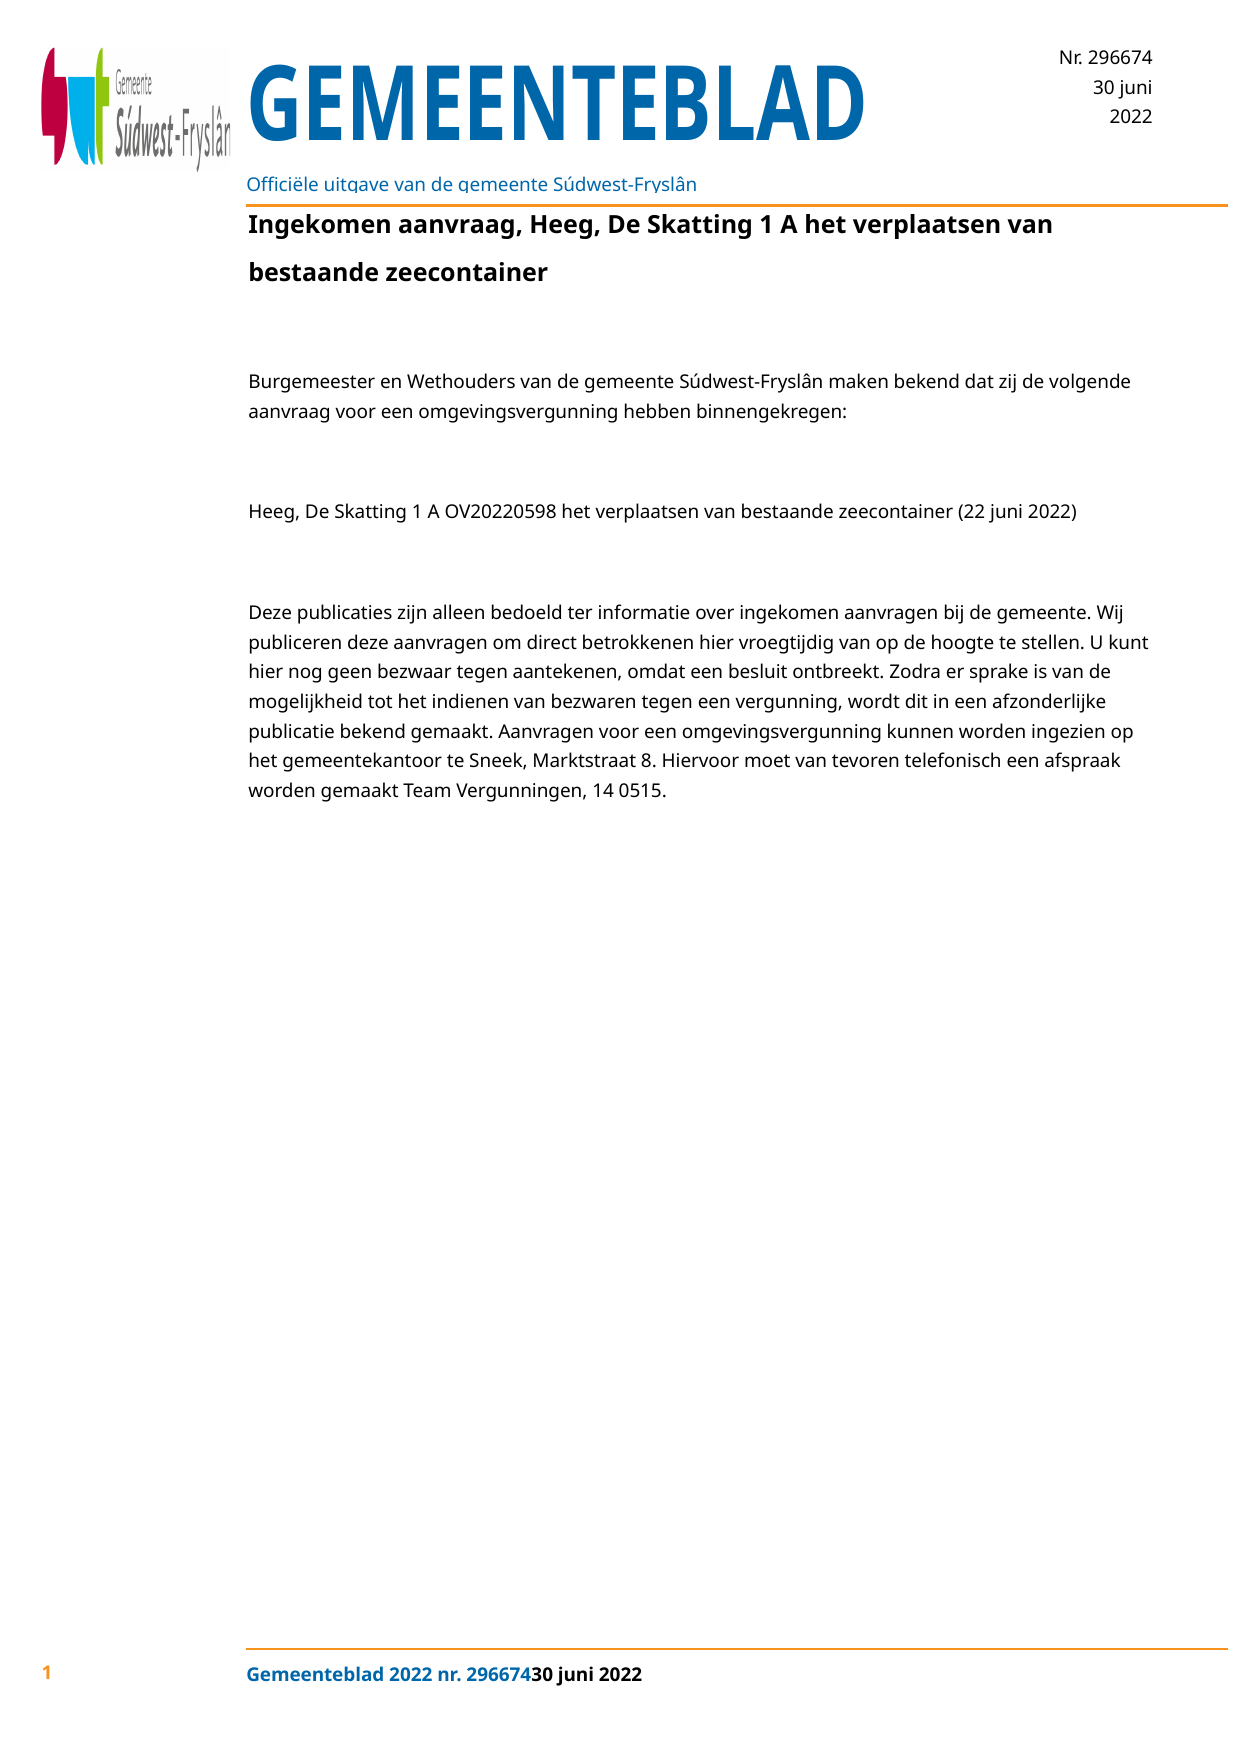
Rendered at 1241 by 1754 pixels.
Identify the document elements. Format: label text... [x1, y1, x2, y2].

picture [41, 47, 231, 172]
text Deze publicaties zijn alleen bedoeld ter informatie over ingekomen aanvragen bij de gemeente. Wij publiceren deze aanvragen om direct betrokkenen hier vroegtijdig van op de hoogte te stellen. U kunt hier nog geen bezwaar tegen aantekenen, omdat een besluit ontbreekt. Zodra er sprake is van de mogelijkheid tot het indienen van bezwaren tegen een vergunning, wordt dit in een afzonderlijke publicatie bekend gemaakt. Aanvragen voor een omgevingsvergunning kunnen worden ingezien op het gemeentekantoor te Sneek, Marktstraat 8. Hiervoor moet van tevoren telefonisch een afspraak worden gemaakt Team Vergunningen, 14 0515. [248, 599, 1152, 803]
text Ingekomen aanvraag, Heeg, De Skatting 1 A het verplaatsen van bestaande zeecontainer [248, 207, 1152, 288]
text Burgemeester en Wethouders van de gemeente Súdwest-Fryslân maken bekend dat zij de volgende aanvraag voor een omgevingsvergunning hebben binnengekregen: [248, 368, 1152, 424]
text Heeg, De Skatting 1 A OV20220598 het verplaatsen van bestaande zeecontainer (22 juni 2022) [248, 499, 1152, 524]
